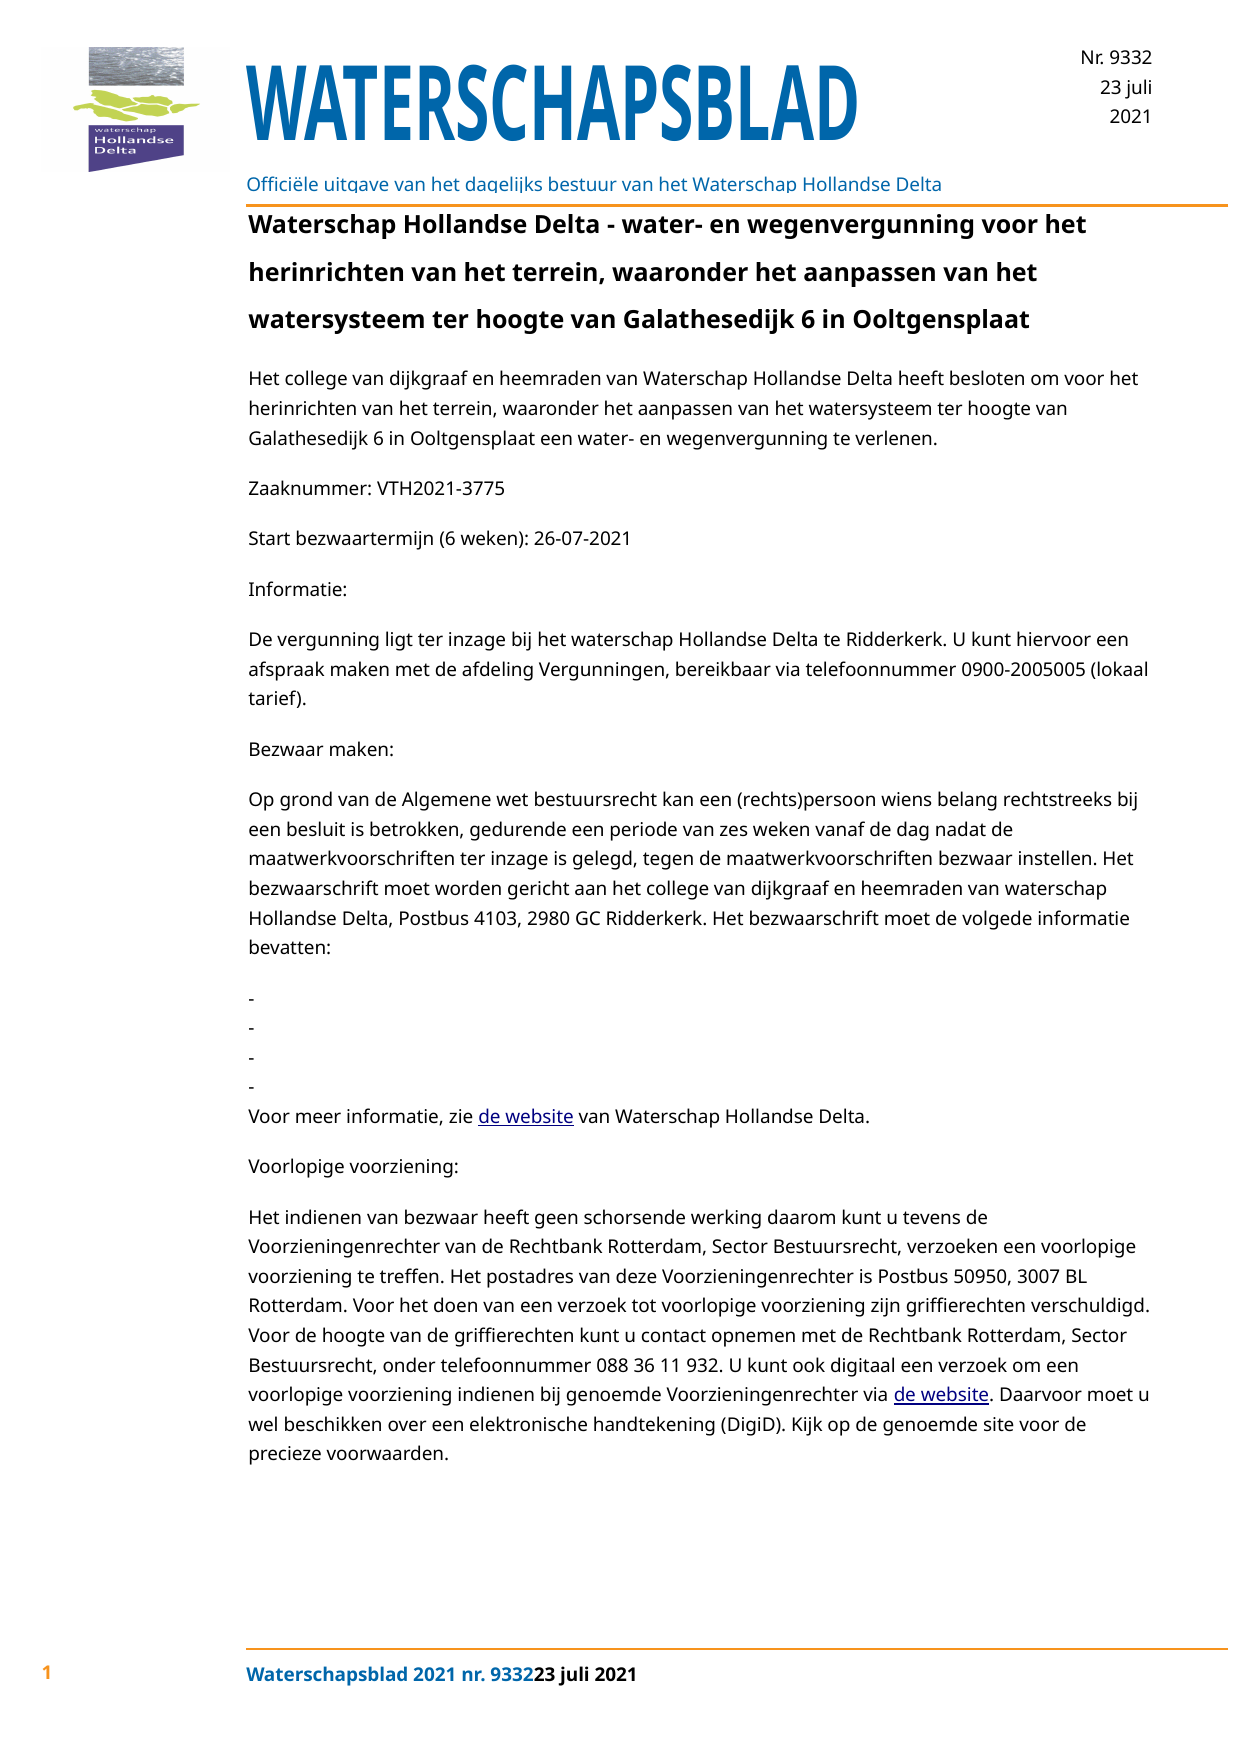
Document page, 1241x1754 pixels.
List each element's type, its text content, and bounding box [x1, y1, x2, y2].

picture [41, 47, 231, 172]
text Voor meer informatie, zie de website van Waterschap Hollandse Delta. [248, 1103, 1152, 1129]
text Zaaknummer: VTH2021-3775 [248, 475, 1152, 501]
text Het college van dijkgraaf en heemraden van Waterschap Hollandse Delta heeft besloten om voor het herinrichten van het terrein, waaronder het aanpassen van het watersysteem ter hoogte van Galathesedijk 6 in Ooltgensplaat een water- en wegenvergunning te verlenen. [248, 366, 1152, 450]
text Het indienen van bezwaar heeft geen schorsende werking daarom kunt u tevens de Voorzieningenrechter van de Rechtbank Rotterdam, Sector Bestuursrecht, verzoeken een voorlopige voorziening te treffen. Het postadres van deze Voorzieningenrechter is Postbus 50950, 3007 BL Rotterdam. Voor het doen van een verzoek tot voorlopige voorziening zijn griffierechten verschuldigd. Voor de hoogte van de griffierechten kunt u contact opnemen met de Rechtbank Rotterdam, Sector Bestuursrecht, onder telefoonnummer 088 36 11 932. U kunt ook digitaal een verzoek om een voorlopige voorziening indienen bij genoemde Voorzieningenrechter via de website. Daarvoor moet u wel beschikken over een elektronische handtekening (DigiD). Kijk op de genoemde site voor de precieze voorwaarden. [248, 1204, 1152, 1466]
text Waterschap Hollandse Delta - water- en wegenvergunning voor het herinrichten van het terrein, waaronder het aanpassen van het watersysteem ter hoogte van Galathesedijk 6 in Ooltgensplaat [248, 207, 1152, 336]
text Bezwaar maken: [248, 736, 1152, 762]
text Op grond van de Algemene wet bestuursrecht kan een (rechts)persoon wiens belang rechtstreeks bij een besluit is betrokken, gedurende een periode van zes weken vanaf de dag nadat de maatwerkvoorschriften ter inzage is gelegd, tegen de maatwerkvoorschriften bezwaar instellen. Het bezwaarschrift moet worden gericht aan het college van dijkgraaf en heemraden van waterschap Hollandse Delta, Postbus 4103, 2980 GC Ridderkerk. Het bezwaarschrift moet de volgede informatie bevatten: [248, 786, 1152, 960]
text Voorlopige voorziening: [248, 1153, 1152, 1179]
text De vergunning ligt ter inzage bij het waterschap Hollandse Delta te Ridderkerk. U kunt hiervoor een afspraak maken met de afdeling Vergunningen, bereikbaar via telefoonnummer 0900-2005005 (lokaal tarief). [248, 626, 1152, 711]
text Informatie: [248, 576, 1152, 602]
text Start bezwaartermijn (6 weken): 26-07-2021 [248, 526, 1152, 551]
